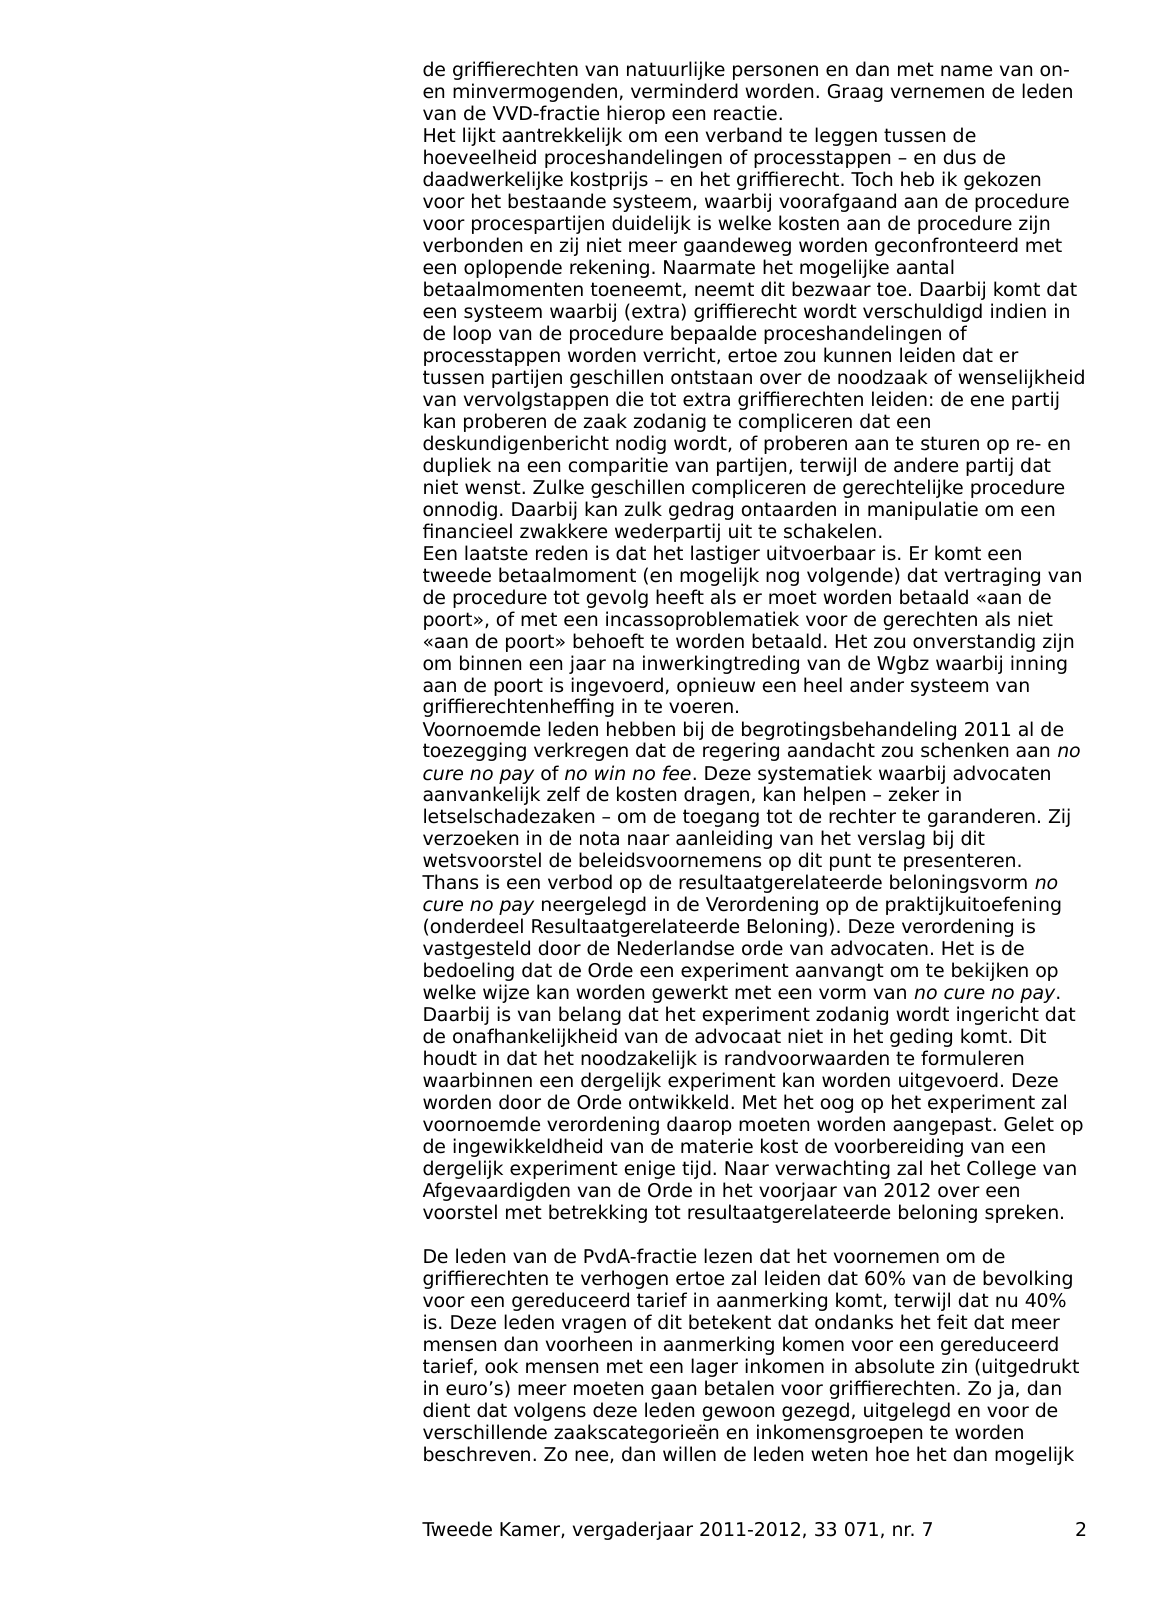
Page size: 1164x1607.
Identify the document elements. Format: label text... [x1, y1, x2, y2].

text Voornoemde leden hebben bij de begrotingsbehandeling 2011 al de toezegging verkregen dat de regering aandacht zou schenken aan no cure no pay of no win no fee. Deze systematiek waarbij advocaten aanvankelijk zelf de kosten dragen, kan helpen – zeker in letselschadezaken – om de toegang tot de rechter te garanderen. Zij verzoeken in de nota naar aanleiding van het verslag bij dit wetsvoorstel de beleidsvoornemens op dit punt te presenteren. [422, 718, 1087, 872]
text de griffierechten van natuurlijke personen en dan met name van on- en minvermogenden, verminderd worden. Graag vernemen de leden van de VVD-fractie hierop een reactie. [422, 59, 1087, 125]
text De leden van de PvdA-fractie lezen dat het voornemen om de griffierechten te verhogen ertoe zal leiden dat 60% van de bevolking voor een gereduceerd tarief in aanmerking komt, terwijl dat nu 40% is. Deze leden vragen of dit betekent dat ondanks het feit dat meer mensen dan voorheen in aanmerking komen voor een gereduceerd tarief, ook mensen met een lager inkomen in absolute zin (uitgedrukt in euro’s) meer moeten gaan betalen voor griffierechten. Zo ja, dan dient dat volgens deze leden gewoon gezegd, uitgelegd en voor de verschillende zaakscategorieën en inkomensgroepen te worden beschreven. Zo nee, dan willen de leden weten hoe het dan mogelijk [422, 1246, 1087, 1466]
text Een laatste reden is dat het lastiger uitvoerbaar is. Er komt een tweede betaalmoment (en mogelijk nog volgende) dat vertraging van de procedure tot gevolg heeft als er moet worden betaald «aan de poort», of met een incassoproblematiek voor de gerechten als niet «aan de poort» behoeft te worden betaald. Het zou onverstandig zijn om binnen een jaar na inwerkingtreding van de Wgbz waarbij inning aan de poort is ingevoerd, opnieuw een heel ander systeem van griffierechtenheffing in te voeren. [422, 543, 1087, 718]
text Thans is een verbod op de resultaatgerelateerde beloningsvorm no cure no pay neergelegd in de Verordening op de praktijkuitoefening (onderdeel Resultaatgerelateerde Beloning). Deze verordening is vastgesteld door de Nederlandse orde van advocaten. Het is de bedoeling dat de Orde een experiment aanvangt om te bekijken op welke wijze kan worden gewerkt met een vorm van no cure no pay. Daarbij is van belang dat het experiment zodanig wordt ingericht dat de onafhankelijkheid van de advocaat niet in het geding komt. Dit houdt in dat het noodzakelijk is randvoorwaarden te formuleren waarbinnen een dergelijk experiment kan worden uitgevoerd. Deze worden door de Orde ontwikkeld. Met het oog op het experiment zal voornoemde verordening daarop moeten worden aangepast. Gelet op de ingewikkeldheid van de materie kost de voorbereiding van een dergelijk experiment enige tijd. Naar verwachting zal het College van Afgevaardigden van de Orde in het voorjaar van 2012 over een voorstel met betrekking tot resultaatgerelateerde beloning spreken. [422, 872, 1087, 1224]
text Het lijkt aantrekkelijk om een verband te leggen tussen de hoeveelheid proceshandelingen of processtappen – en dus de daadwerkelijke kostprijs – en het griffierecht. Toch heb ik gekozen voor het bestaande systeem, waarbij voorafgaand aan de procedure voor procespartijen duidelijk is welke kosten aan de procedure zijn verbonden en zij niet meer gaandeweg worden geconfronteerd met een oplopende rekening. Naarmate het mogelijke aantal betaalmomenten toeneemt, neemt dit bezwaar toe. Daarbij komt dat een systeem waarbij (extra) griffierecht wordt verschuldigd indien in de loop van de procedure bepaalde proceshandelingen of processtappen worden verricht, ertoe zou kunnen leiden dat er tussen partijen geschillen ontstaan over de noodzaak of wenselijkheid van vervolgstappen die tot extra griffierechten leiden: de ene partij kan proberen de zaak zodanig te compliceren dat een deskundigenbericht nodig wordt, of proberen aan te sturen op re- en dupliek na een comparitie van partijen, terwijl de andere partij dat niet wenst. Zulke geschillen compliceren de gerechtelijke procedure onnodig. Daarbij kan zulk gedrag ontaarden in manipulatie om een financieel zwakkere wederpartij uit te schakelen. [422, 125, 1087, 543]
